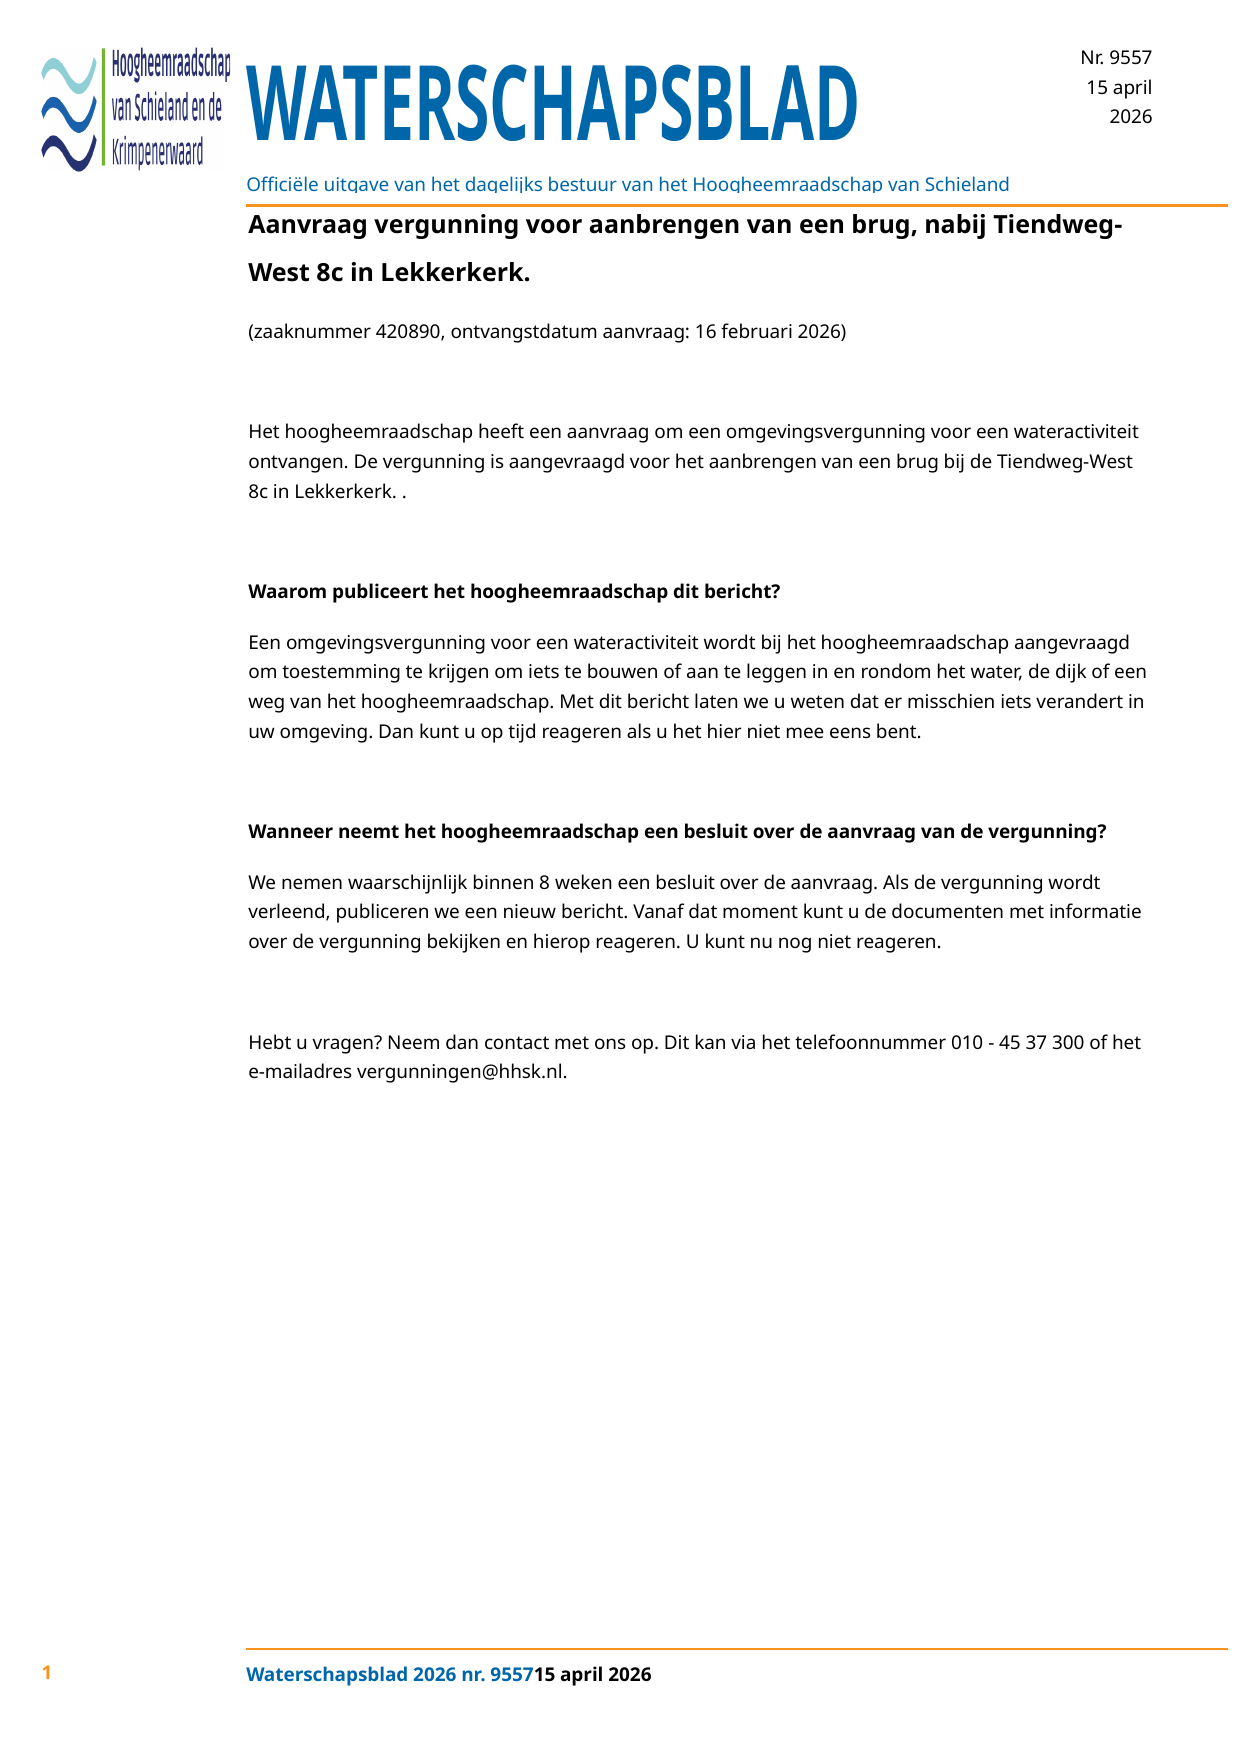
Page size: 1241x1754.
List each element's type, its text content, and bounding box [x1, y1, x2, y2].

text Wanneer neemt het hoogheemraadschap een besluit over de aanvraag van de vergunning? [248, 819, 1152, 844]
text Aanvraag vergunning voor aanbrengen van een brug, nabij Tiendweg-West 8c in Lekkerkerk. [248, 207, 1152, 288]
picture [41, 47, 231, 172]
text Het hoogheemraadschap heeft een aanvraag om een omgevingsvergunning voor een wateractiviteit ontvangen. De vergunning is aangevraagd voor het aanbrengen van een brug bij de Tiendweg-West 8c in Lekkerkerk. . [248, 419, 1152, 504]
text We nemen waarschijnlijk binnen 8 weken een besluit over de aanvraag. Als de vergunning wordt verleend, publiceren we een nieuw bericht. Vanaf dat moment kunt u de documenten met informatie over de vergunning bekijken en hierop reageren. U kunt nu nog niet reageren. [248, 869, 1152, 954]
text Hebt u vragen? Neem dan contact met ons op. Dit kan via het telefoonnummer 010 - 45 37 300 of het e-mailadres vergunningen@hhsk.nl. [248, 1029, 1152, 1084]
text Waarom publiceert het hoogheemraadschap dit bericht? [248, 579, 1152, 604]
text Een omgevingsvergunning voor een wateractiviteit wordt bij het hoogheemraadschap aangevraagd om toestemming te krijgen om iets te bouwen of aan te leggen in en rondom het water, de dijk of een weg van het hoogheemraadschap. Met dit bericht laten we u weten dat er misschien iets verandert in uw omgeving. Dan kunt u op tijd reageren als u het hier niet mee eens bent. [248, 629, 1152, 744]
text (zaaknummer 420890, ontvangstdatum aanvraag: 16 februari 2026) [248, 318, 1152, 344]
